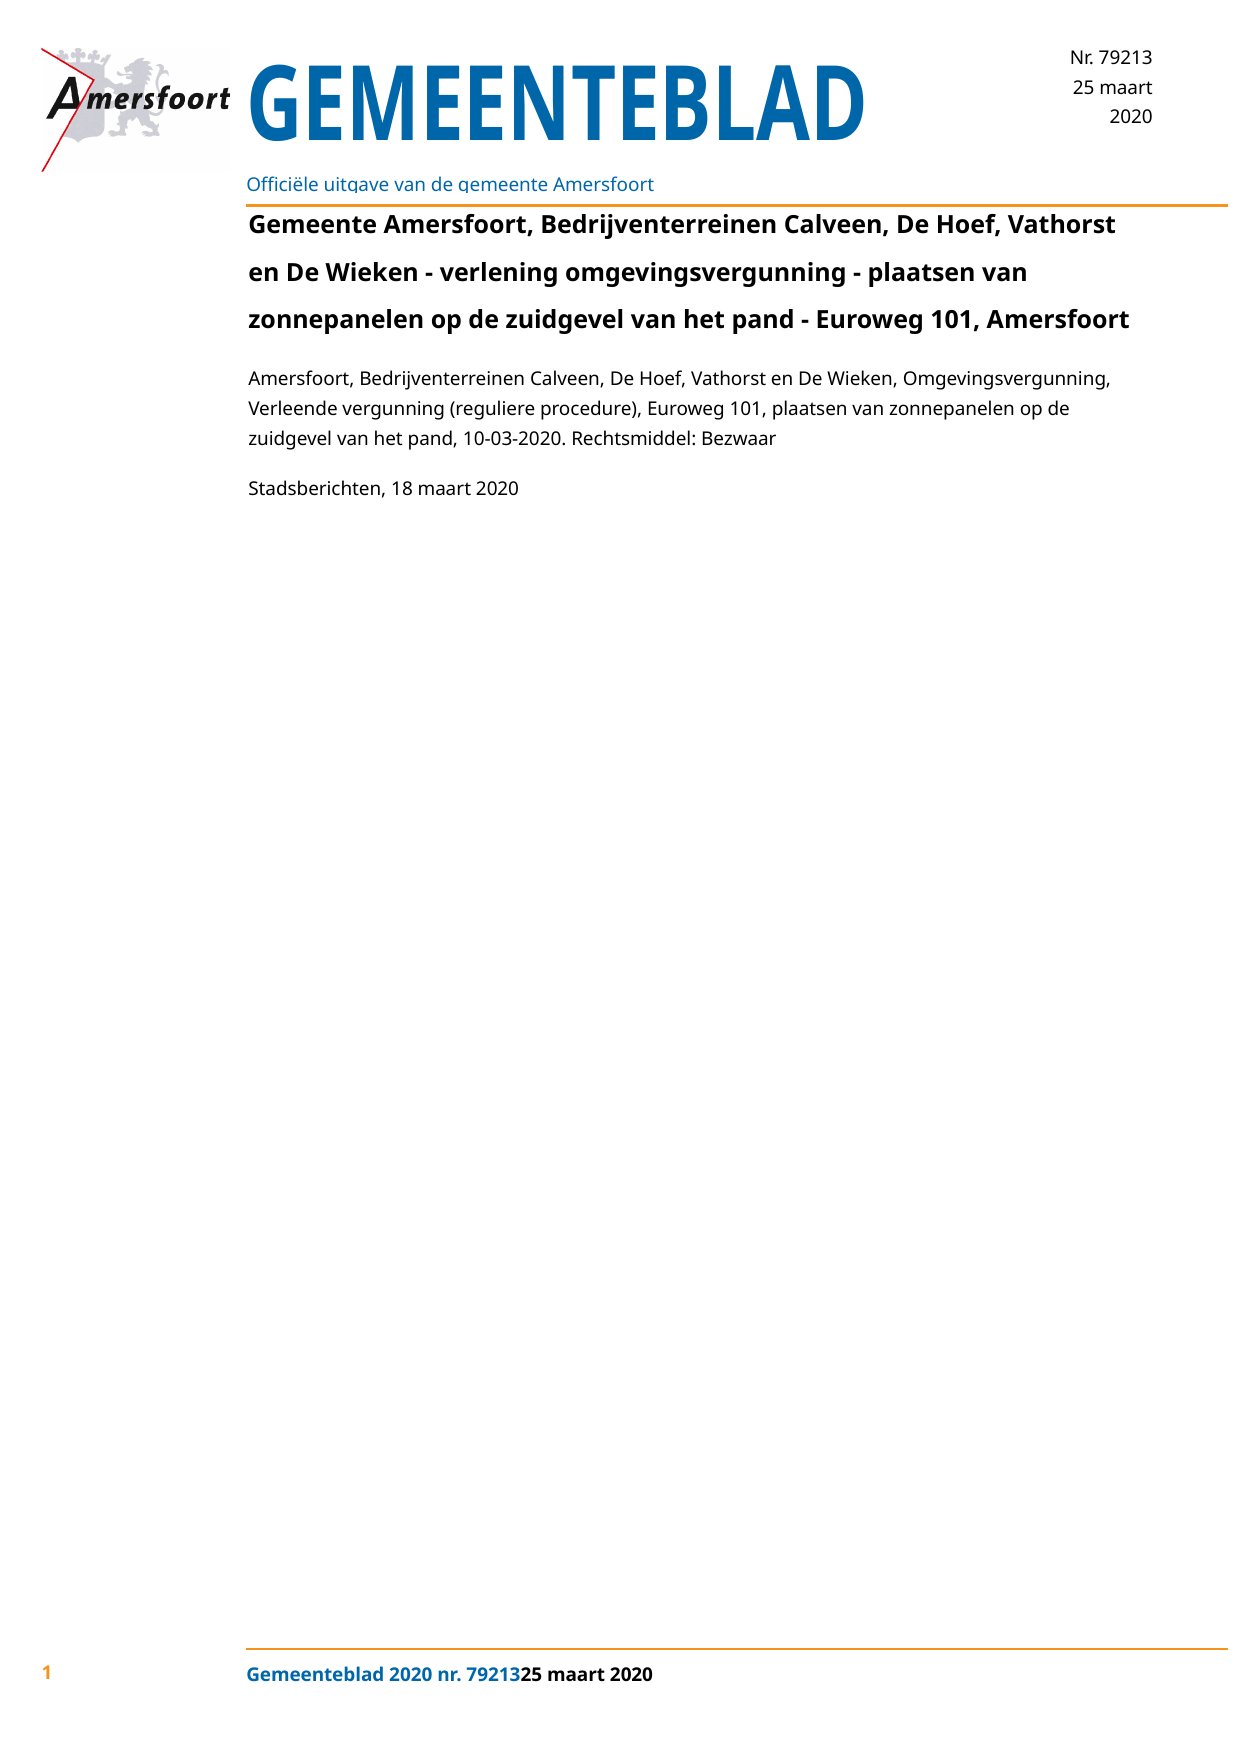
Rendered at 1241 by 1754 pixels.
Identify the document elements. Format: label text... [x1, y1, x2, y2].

text Amersfoort, Bedrijventerreinen Calveen, De Hoef, Vathorst en De Wieken, Omgevingsvergunning, Verleende vergunning (reguliere procedure), Euroweg 101, plaatsen van zonnepanelen op de zuidgevel van het pand, 10-03-2020. Rechtsmiddel: Bezwaar [248, 366, 1152, 450]
picture [41, 47, 231, 172]
text Stadsberichten, 18 maart 2020 [248, 475, 1152, 501]
text Gemeente Amersfoort, Bedrijventerreinen Calveen, De Hoef, Vathorst en De Wieken - verlening omgevingsvergunning - plaatsen van zonnepanelen op de zuidgevel van het pand - Euroweg 101, Amersfoort [248, 207, 1152, 336]
